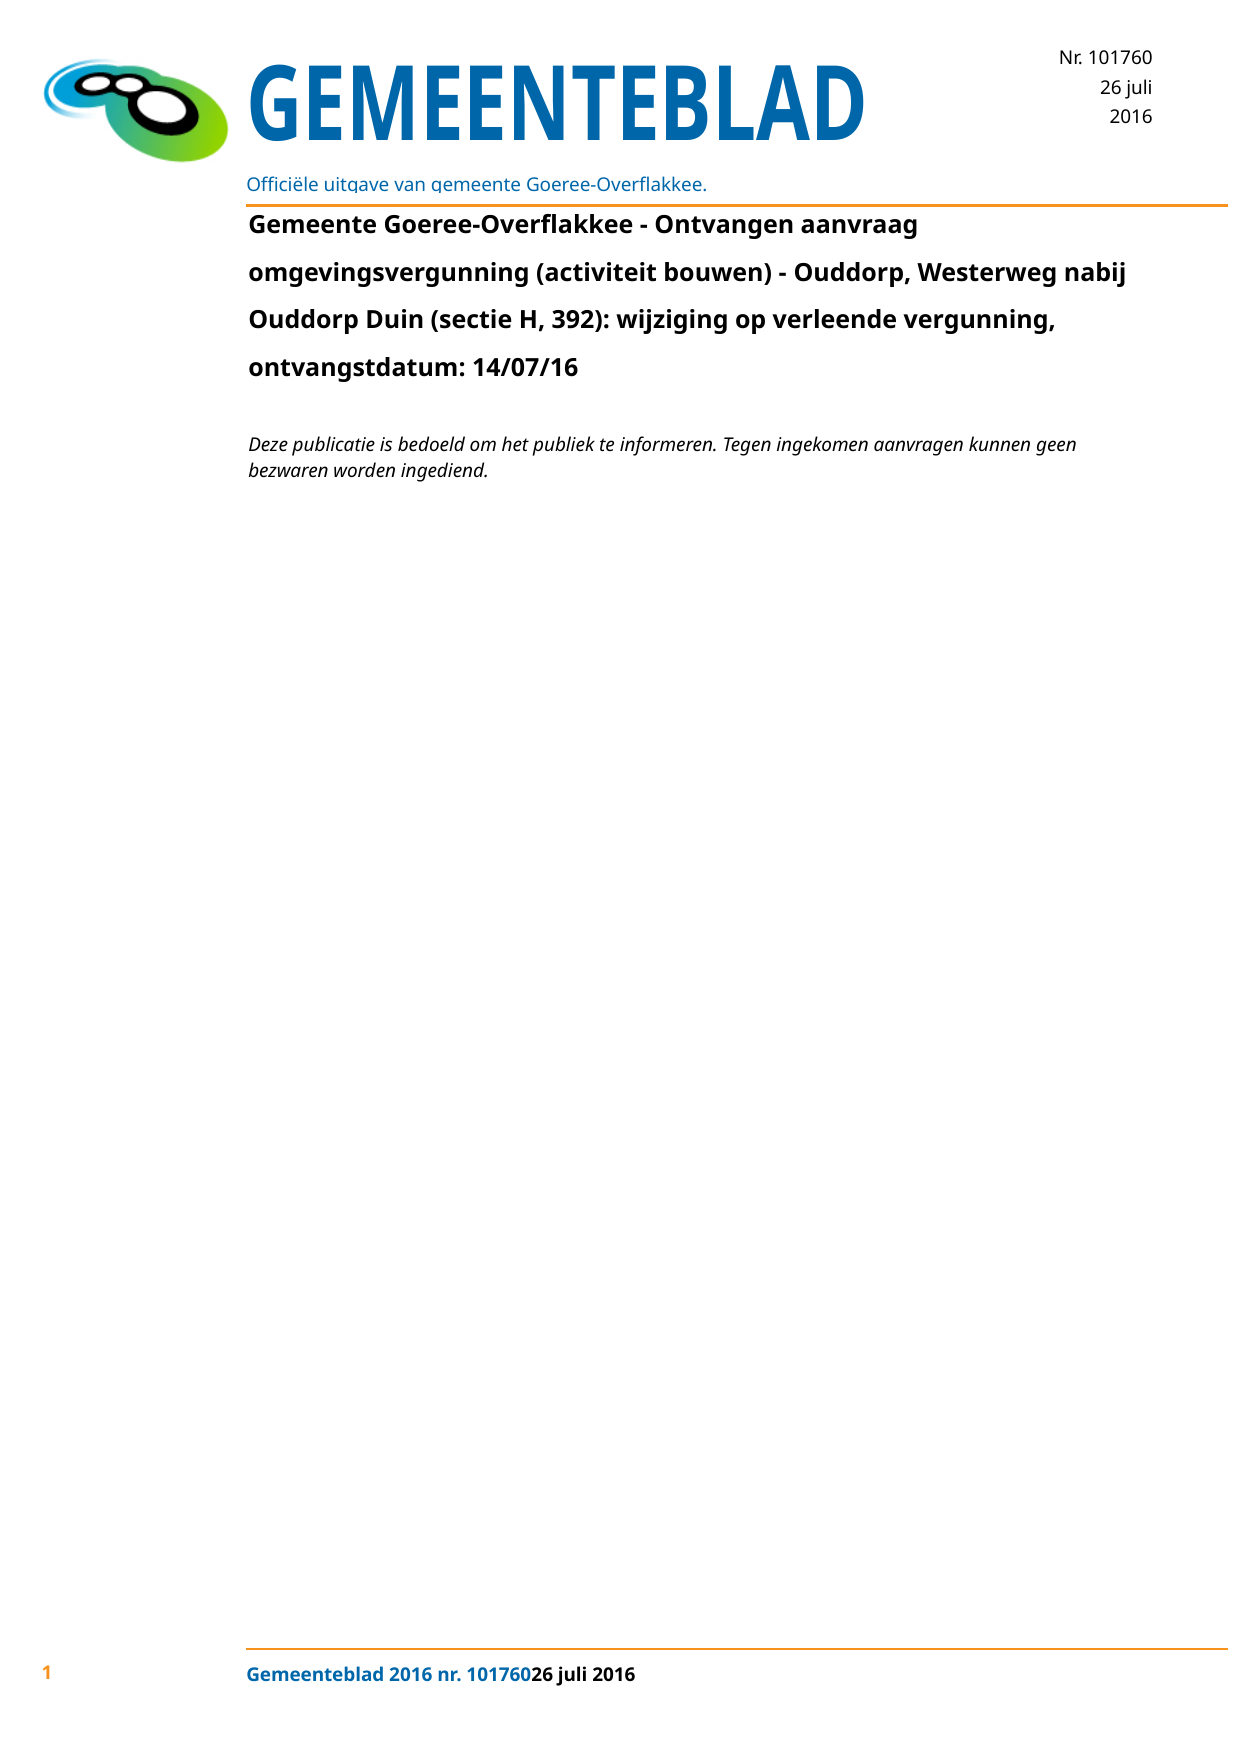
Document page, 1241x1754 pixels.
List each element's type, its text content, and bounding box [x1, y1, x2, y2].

text Gemeente Goeree-Overflakkee - Ontvangen aanvraag omgevingsvergunning (activiteit bouwen) - Ouddorp, Westerweg nabij Ouddorp Duin (sectie H, 392): wijziging op verleende vergunning, ontvangstdatum: 14/07/16 [248, 207, 1152, 384]
picture [41, 47, 231, 172]
text Deze publicatie is bedoeld om het publiek te informeren. Tegen ingekomen aanvragen kunnen geen bezwaren worden ingediend. [248, 431, 1152, 483]
